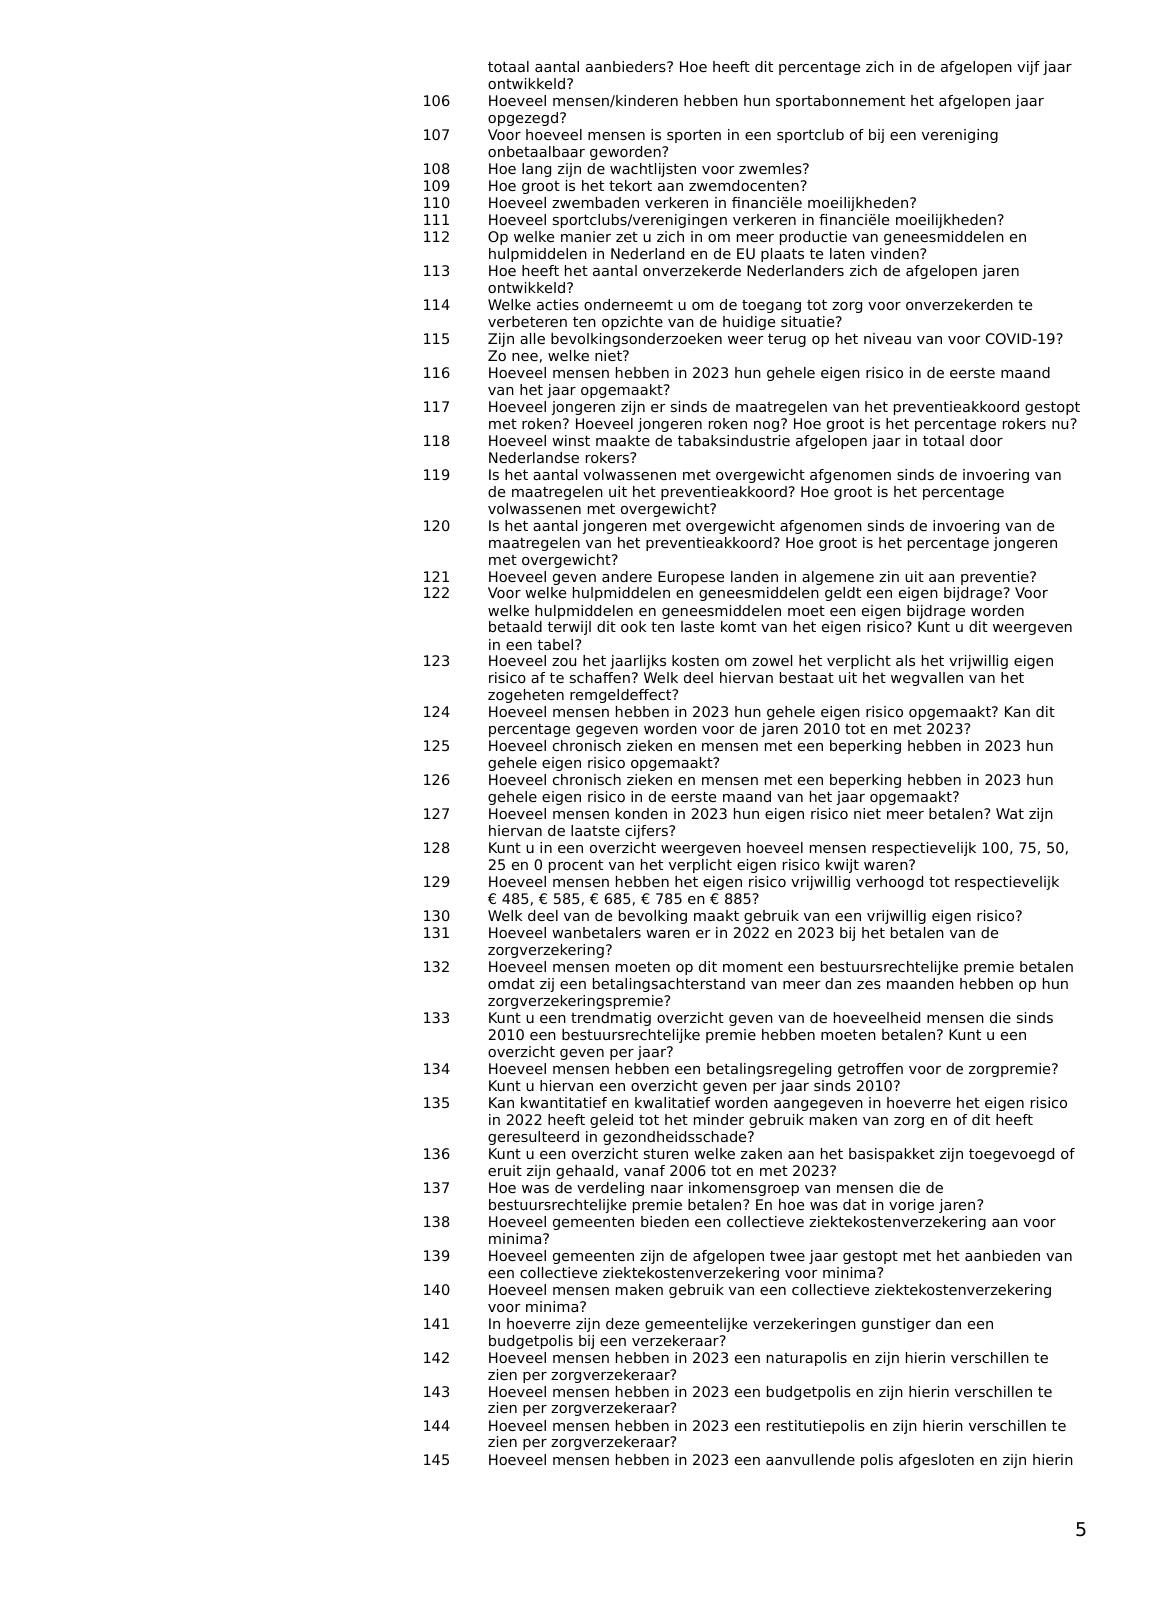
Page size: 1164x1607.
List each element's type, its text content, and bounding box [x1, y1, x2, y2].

table_cell Kunt u een overzicht sturen welke zaken aan het basispakket zijn toegevoegd of eruit zijn gehaald, vanaf 2006 tot en met 2023? [482, 1146, 1087, 1180]
table_cell Hoe lang zijn de wachtlijsten voor zwemles? [482, 161, 1087, 178]
table_cell Hoeveel mensen maken gebruik van een collectieve ziektekostenverzekering voor minima? [482, 1282, 1087, 1316]
table_cell Hoeveel winst maakte de tabaksindustrie afgelopen jaar in totaal door Nederlandse rokers? [482, 433, 1087, 467]
table_cell 137 [422, 1180, 482, 1214]
table_cell Voor welke hulpmiddelen en geneesmiddelen geldt een eigen bijdrage? Voor welke hulpmiddelen en geneesmiddelen moet een eigen bijdrage worden betaald terwijl dit ook ten laste komt van het eigen risico? Kunt u dit weergeven in een tabel? [482, 585, 1087, 653]
table_cell Hoe heeft het aantal onverzekerde Nederlanders zich de afgelopen jaren ontwikkeld? [482, 263, 1087, 297]
table_cell Is het aantal volwassenen met overgewicht afgenomen sinds de invoering van de maatregelen uit het preventieakkoord? Hoe groot is het percentage volwassenen met overgewicht? [482, 467, 1087, 517]
table_cell [422, 59, 482, 93]
table_cell 132 [422, 959, 482, 1010]
table_cell In hoeverre zijn deze gemeentelijke verzekeringen gunstiger dan een budgetpolis bij een verzekeraar? [482, 1316, 1087, 1349]
table_cell Kan kwantitatief en kwalitatief worden aangegeven in hoeverre het eigen risico in 2022 heeft geleid tot het minder gebruik maken van zorg en of dit heeft geresulteerd in gezondheidsschade? [482, 1095, 1087, 1146]
table_cell 143 [422, 1384, 482, 1417]
table_cell 107 [422, 127, 482, 161]
table_cell 131 [422, 925, 482, 959]
table_cell 136 [422, 1146, 482, 1180]
table_cell Hoeveel mensen moeten op dit moment een bestuursrechtelijke premie betalen omdat zij een betalingsachterstand van meer dan zes maanden hebben op hun zorgverzekeringspremie? [482, 959, 1087, 1010]
table_cell totaal aantal aanbieders? Hoe heeft dit percentage zich in de afgelopen vijf jaar ontwikkeld? [482, 59, 1087, 93]
table_cell Hoeveel jongeren zijn er sinds de maatregelen van het preventieakkoord gestopt met roken? Hoeveel jongeren roken nog? Hoe groot is het percentage rokers nu? [482, 399, 1087, 433]
table_cell 126 [422, 772, 482, 806]
table_cell 106 [422, 93, 482, 127]
table_cell 121 [422, 569, 482, 585]
table_cell Hoeveel wanbetalers waren er in 2022 en 2023 bij het betalen van de zorgverzekering? [482, 925, 1087, 959]
table_cell 117 [422, 399, 482, 433]
table_cell 115 [422, 331, 482, 365]
table_cell 120 [422, 518, 482, 568]
table_cell Kunt u een trendmatig overzicht geven van de hoeveelheid mensen die sinds 2010 een bestuursrechtelijke premie hebben moeten betalen? Kunt u een overzicht geven per jaar? [482, 1010, 1087, 1061]
table_cell 142 [422, 1350, 482, 1383]
table_cell 129 [422, 874, 482, 908]
table_cell Op welke manier zet u zich in om meer productie van geneesmiddelen en hulpmiddelen in Nederland en de EU plaats te laten vinden? [482, 229, 1087, 263]
table_cell 128 [422, 840, 482, 874]
table_cell Hoeveel mensen hebben het eigen risico vrijwillig verhoogd tot respectievelijk € 485, € 585, € 685, € 785 en € 885? [482, 874, 1087, 908]
table_cell Hoeveel mensen hebben in 2023 een restitutiepolis en zijn hierin verschillen te zien per zorgverzekeraar? [482, 1418, 1087, 1451]
table_cell Welke acties onderneemt u om de toegang tot zorg voor onverzekerden te verbeteren ten opzichte van de huidige situatie? [482, 297, 1087, 331]
table_cell 135 [422, 1095, 482, 1146]
table_cell Hoeveel geven andere Europese landen in algemene zin uit aan preventie? [482, 569, 1087, 585]
table_cell Hoeveel mensen hebben in 2023 een budgetpolis en zijn hierin verschillen te zien per zorgverzekeraar? [482, 1384, 1087, 1417]
table_cell Welk deel van de bevolking maakt gebruik van een vrijwillig eigen risico? [482, 908, 1087, 925]
table_cell Is het aantal jongeren met overgewicht afgenomen sinds de invoering van de maatregelen van het preventieakkoord? Hoe groot is het percentage jongeren met overgewicht? [482, 518, 1087, 568]
table_cell 116 [422, 365, 482, 399]
table_cell Hoeveel mensen hebben in 2023 hun gehele eigen risico opgemaakt? Kan dit percentage gegeven worden voor de jaren 2010 tot en met 2023? [482, 704, 1087, 738]
table_cell Hoeveel mensen hebben in 2023 een aanvullende polis afgesloten en zijn hierin [482, 1451, 1087, 1468]
table_cell 124 [422, 704, 482, 738]
table_cell 111 [422, 212, 482, 229]
table_cell Hoeveel sportclubs/verenigingen verkeren in financiële moeilijkheden? [482, 212, 1087, 229]
table_cell Hoeveel zwembaden verkeren in financiële moeilijkheden? [482, 195, 1087, 212]
table_cell 112 [422, 229, 482, 263]
table_cell 119 [422, 467, 482, 517]
table_cell Zijn alle bevolkingsonderzoeken weer terug op het niveau van voor COVID-19? Zo nee, welke niet? [482, 331, 1087, 365]
table_cell Hoe was de verdeling naar inkomensgroep van mensen die de bestuursrechtelijke premie betalen? En hoe was dat in vorige jaren? [482, 1180, 1087, 1214]
table_cell 138 [422, 1214, 482, 1248]
table_cell 114 [422, 297, 482, 331]
table_cell 133 [422, 1010, 482, 1061]
table_cell Kunt u in een overzicht weergeven hoeveel mensen respectievelijk 100, 75, 50, 25 en 0 procent van het verplicht eigen risico kwijt waren? [482, 840, 1087, 874]
table_cell Hoeveel chronisch zieken en mensen met een beperking hebben in 2023 hun gehele eigen risico in de eerste maand van het jaar opgemaakt? [482, 772, 1087, 806]
table_cell 108 [422, 161, 482, 178]
table_cell 130 [422, 908, 482, 925]
table_cell Voor hoeveel mensen is sporten in een sportclub of bij een vereniging onbetaalbaar geworden? [482, 127, 1087, 161]
table_cell Hoeveel mensen hebben een betalingsregeling getroffen voor de zorgpremie? Kunt u hiervan een overzicht geven per jaar sinds 2010? [482, 1061, 1087, 1095]
table_cell 125 [422, 738, 482, 772]
table_cell 145 [422, 1451, 482, 1468]
table_cell Hoeveel gemeenten bieden een collectieve ziektekostenverzekering aan voor minima? [482, 1214, 1087, 1248]
table_cell Hoeveel zou het jaarlijks kosten om zowel het verplicht als het vrijwillig eigen risico af te schaffen? Welk deel hiervan bestaat uit het wegvallen van het zogeheten remgeldeffect? [482, 653, 1087, 704]
table_cell 123 [422, 653, 482, 704]
table_cell 127 [422, 806, 482, 840]
table_cell 110 [422, 195, 482, 212]
table_cell 109 [422, 178, 482, 195]
table_cell 139 [422, 1248, 482, 1282]
table_cell Hoeveel mensen hebben in 2023 hun gehele eigen risico in de eerste maand van het jaar opgemaakt? [482, 365, 1087, 399]
table_cell 134 [422, 1061, 482, 1095]
table_cell 113 [422, 263, 482, 297]
table_cell Hoeveel chronisch zieken en mensen met een beperking hebben in 2023 hun gehele eigen risico opgemaakt? [482, 738, 1087, 772]
table_cell 141 [422, 1316, 482, 1349]
table_cell 122 [422, 585, 482, 653]
table_cell 144 [422, 1418, 482, 1451]
table_cell Hoeveel gemeenten zijn de afgelopen twee jaar gestopt met het aanbieden van een collectieve ziektekostenverzekering voor minima? [482, 1248, 1087, 1282]
table_cell Hoeveel mensen/kinderen hebben hun sportabonnement het afgelopen jaar opgezegd? [482, 93, 1087, 127]
table_cell 118 [422, 433, 482, 467]
table_cell Hoe groot is het tekort aan zwemdocenten? [482, 178, 1087, 195]
table_cell Hoeveel mensen konden in 2023 hun eigen risico niet meer betalen? Wat zijn hiervan de laatste cijfers? [482, 806, 1087, 840]
table_cell Hoeveel mensen hebben in 2023 een naturapolis en zijn hierin verschillen te zien per zorgverzekeraar? [482, 1350, 1087, 1383]
table_cell 140 [422, 1282, 482, 1316]
